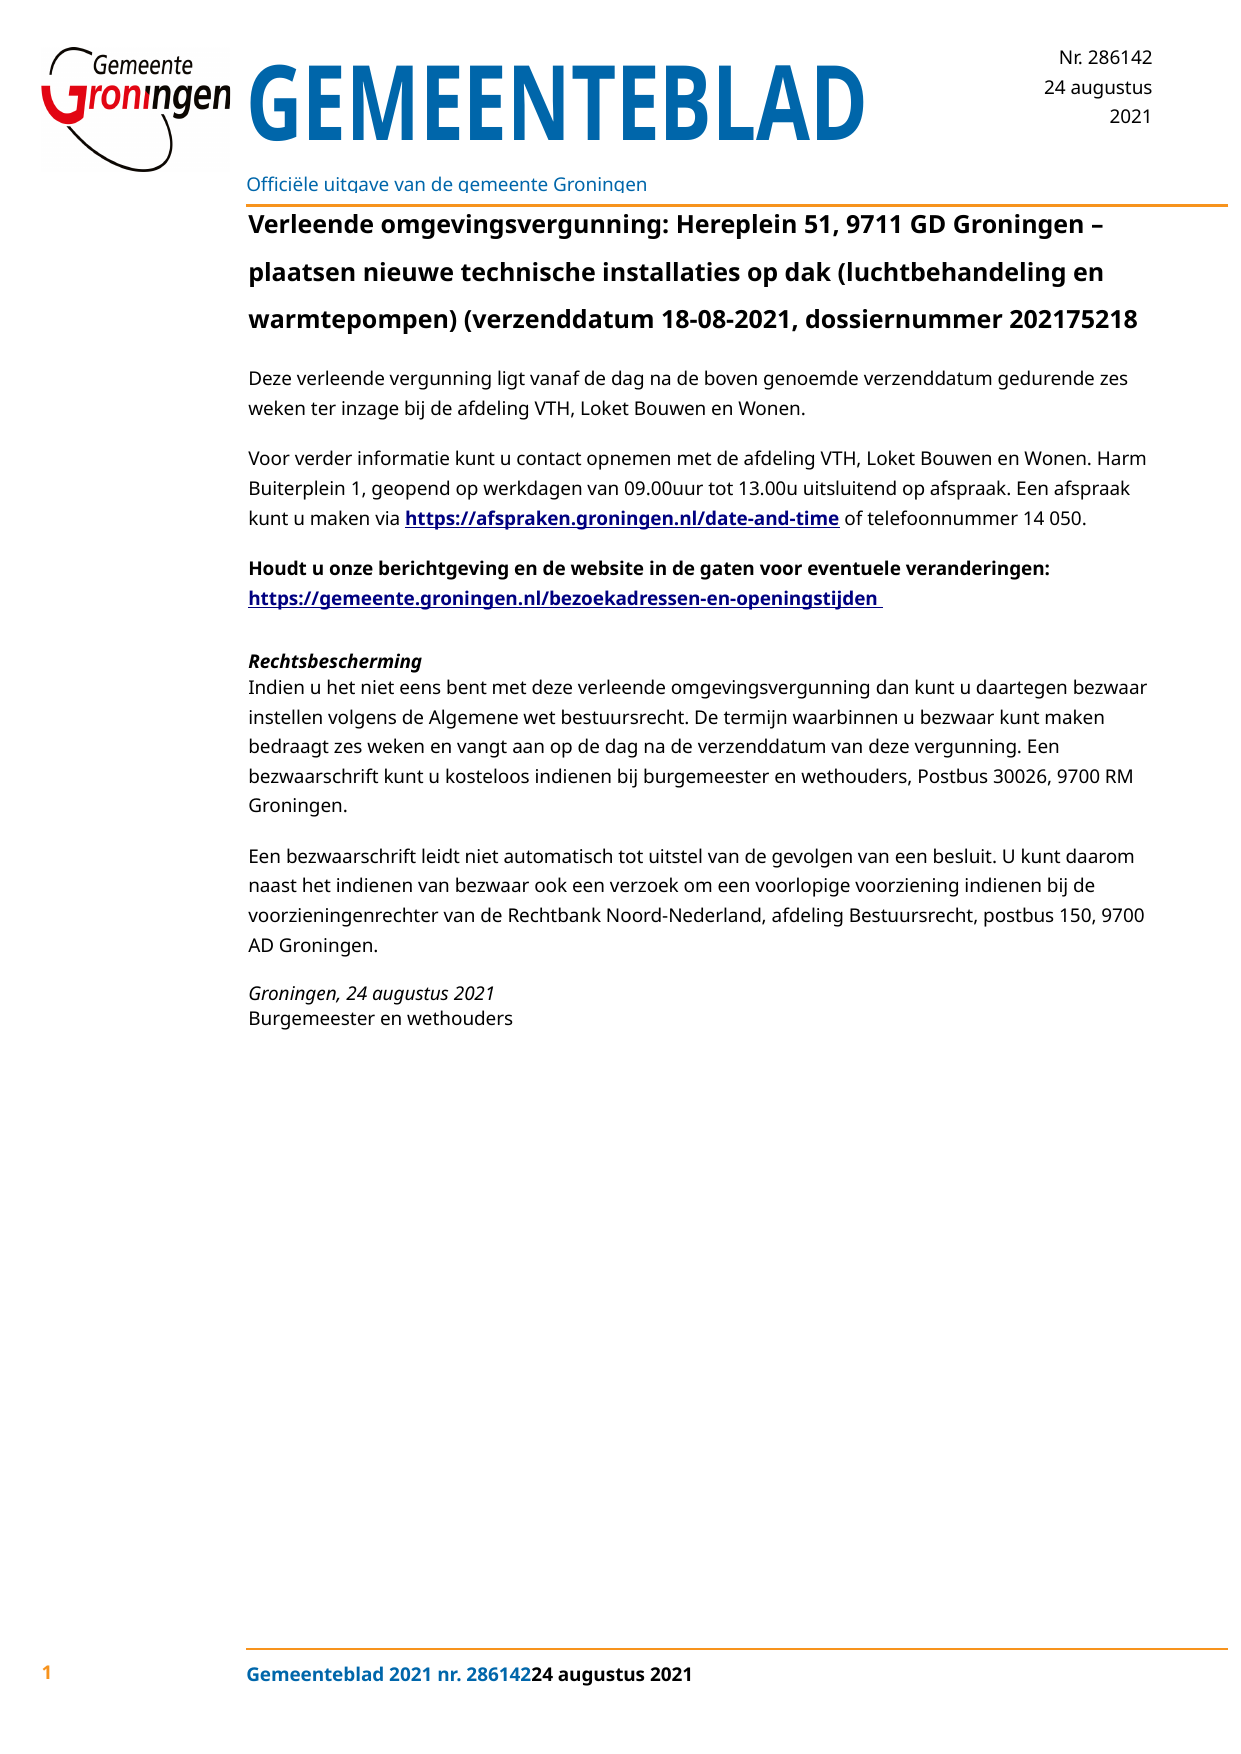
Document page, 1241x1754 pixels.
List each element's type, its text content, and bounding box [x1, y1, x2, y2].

text Burgemeester en wethouders [248, 1005, 1152, 1031]
text Voor verder informatie kunt u contact opnemen met de afdeling VTH, Loket Bouwen en Wonen. Harm Buiterplein 1, geopend op werkdagen van 09.00uur tot 13.00u uitsluitend op afspraak. Een afspraak kunt u maken via https://afspraken.groningen.nl/date-and-time of telefoonnummer 14 050. [248, 446, 1152, 530]
text Een bezwaarschrift leidt niet automatisch tot uitstel van de gevolgen van een besluit. U kunt daarom naast het indienen van bezwaar ook een verzoek om een voorlopige voorziening indienen bij de voorzieningenrechter van de Rechtbank Noord-Nederland, afdeling Bestuursrecht, postbus 150, 9700 AD Groningen. [248, 843, 1152, 958]
text Groningen, 24 augustus 2021 [248, 980, 1152, 1005]
text Indien u het niet eens bent met deze verleende omgevingsvergunning dan kunt u daartegen bezwaar instellen volgens de Algemene wet bestuursrecht. De termijn waarbinnen u bezwaar kunt maken bedraagt zes weken en vangt aan op de dag na de verzenddatum van deze vergunning. Een bezwaarschrift kunt u kosteloos indienen bij burgemeester en wethouders, Postbus 30026, 9700 RM Groningen. [248, 674, 1152, 818]
text Verleende omgevingsvergunning: Hereplein 51, 9711 GD Groningen – plaatsen nieuwe technische installaties op dak (luchtbehandeling en warmtepompen) (verzenddatum 18-08-2021, dossiernummer 202175218 [248, 207, 1152, 336]
text Deze verleende vergunning ligt vanaf de dag na de boven genoemde verzenddatum gedurende zes weken ter inzage bij de afdeling VTH, Loket Bouwen en Wonen. [248, 366, 1152, 421]
text Houdt u onze berichtgeving en de website in de gaten voor eventuele veranderingen: https://gemeente.groningen.nl/bezoekadressen-en-openingstijden [248, 555, 1152, 610]
text Rechtsbescherming [248, 649, 1152, 674]
picture [41, 47, 231, 172]
